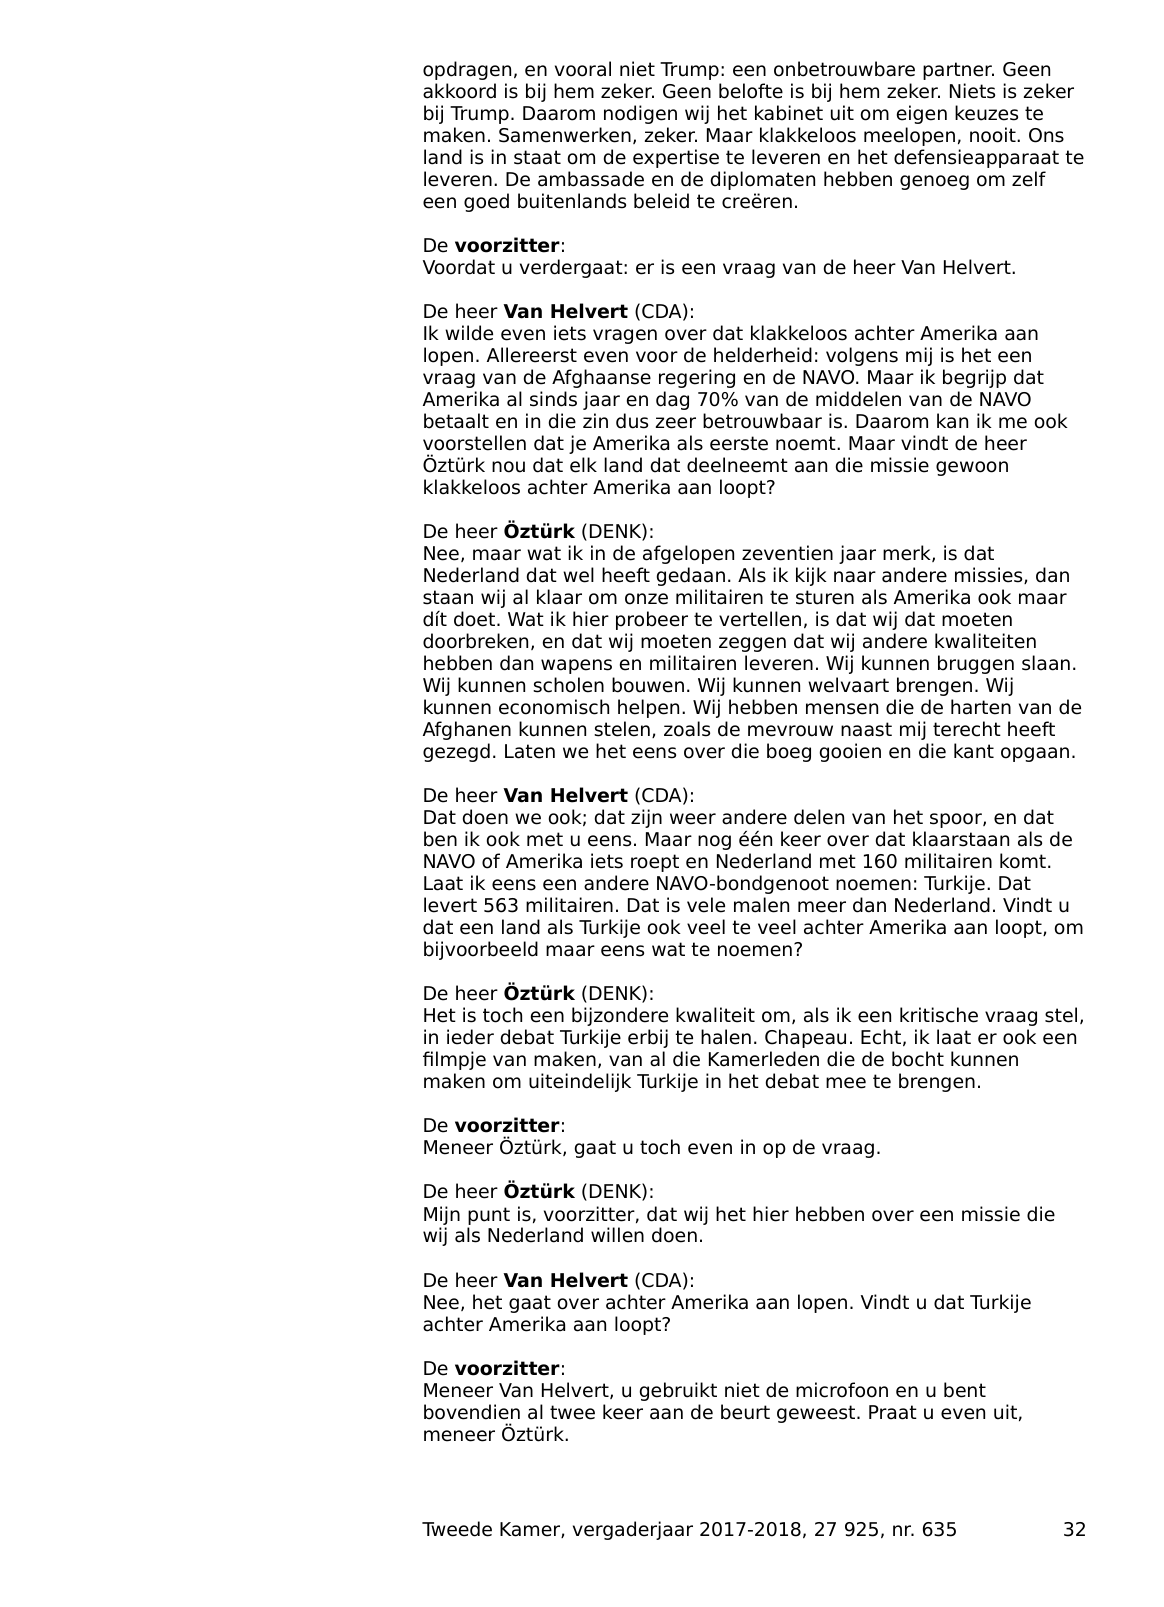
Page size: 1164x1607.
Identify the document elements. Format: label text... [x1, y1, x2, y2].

text De heer Öztürk (DENK): [422, 1181, 1087, 1203]
text Nee, maar wat ik in de afgelopen zeventien jaar merk, is dat Nederland dat wel heeft gedaan. Als ik kijk naar andere missies, dan staan wij al klaar om onze militairen te sturen als Amerika ook maar dít doet. Wat ik hier probeer te vertellen, is dat wij dat moeten doorbreken, en dat wij moeten zeggen dat wij andere kwaliteiten hebben dan wapens en militairen leveren. Wij kunnen bruggen slaan. Wij kunnen scholen bouwen. Wij kunnen welvaart brengen. Wij kunnen economisch helpen. Wij hebben mensen die de harten van de Afghanen kunnen stelen, zoals de mevrouw naast mij terecht heeft gezegd. Laten we het eens over die boeg gooien en die kant opgaan. [422, 543, 1087, 763]
text De heer Van Helvert (CDA): [422, 1269, 1087, 1292]
text Nee, het gaat over achter Amerika aan lopen. Vindt u dat Turkije achter Amerika aan loopt? [422, 1292, 1087, 1336]
text Het is toch een bijzondere kwaliteit om, als ik een kritische vraag stel, in ieder debat Turkije erbij te halen. Chapeau. Echt, ik laat er ook een filmpje van maken, van al die Kamerleden die de bocht kunnen maken om uiteindelijk Turkije in het debat mee te brengen. [422, 1005, 1087, 1093]
text opdragen, en vooral niet Trump: een onbetrouwbare partner. Geen akkoord is bij hem zeker. Geen belofte is bij hem zeker. Niets is zeker bij Trump. Daarom nodigen wij het kabinet uit om eigen keuzes te maken. Samenwerken, zeker. Maar klakkeloos meelopen, nooit. Ons land is in staat om de expertise te leveren en het defensieapparaat te leveren. De ambassade en de diplomaten hebben genoeg om zelf een goed buitenlands beleid te creëren. [422, 59, 1087, 213]
text De voorzitter: [422, 1358, 1087, 1380]
text De heer Van Helvert (CDA): [422, 785, 1087, 807]
text De voorzitter: [422, 235, 1087, 257]
text Voordat u verdergaat: er is een vraag van de heer Van Helvert. [422, 257, 1087, 279]
text Ik wilde even iets vragen over dat klakkeloos achter Amerika aan lopen. Allereerst even voor de helderheid: volgens mij is het een vraag van de Afghaanse regering en de NAVO. Maar ik begrijp dat Amerika al sinds jaar en dag 70% van de middelen van de NAVO betaalt en in die zin dus zeer betrouwbaar is. Daarom kan ik me ook voorstellen dat je Amerika als eerste noemt. Maar vindt de heer Öztürk nou dat elk land dat deelneemt aan die missie gewoon klakkeloos achter Amerika aan loopt? [422, 323, 1087, 499]
text Meneer Öztürk, gaat u toch even in op de vraag. [422, 1137, 1087, 1159]
text Dat doen we ook; dat zijn weer andere delen van het spoor, en dat ben ik ook met u eens. Maar nog één keer over dat klaarstaan als de NAVO of Amerika iets roept en Nederland met 160 militairen komt. Laat ik eens een andere NAVO-bondgenoot noemen: Turkije. Dat levert 563 militairen. Dat is vele malen meer dan Nederland. Vindt u dat een land als Turkije ook veel te veel achter Amerika aan loopt, om bijvoorbeeld maar eens wat te noemen? [422, 807, 1087, 961]
text De heer Van Helvert (CDA): [422, 301, 1087, 323]
text De voorzitter: [422, 1115, 1087, 1137]
text De heer Öztürk (DENK): [422, 983, 1087, 1005]
text Mijn punt is, voorzitter, dat wij het hier hebben over een missie die wij als Nederland willen doen. [422, 1203, 1087, 1247]
text De heer Öztürk (DENK): [422, 521, 1087, 543]
text Meneer Van Helvert, u gebruikt niet de microfoon en u bent bovendien al twee keer aan de beurt geweest. Praat u even uit, meneer Öztürk. [422, 1380, 1087, 1446]
